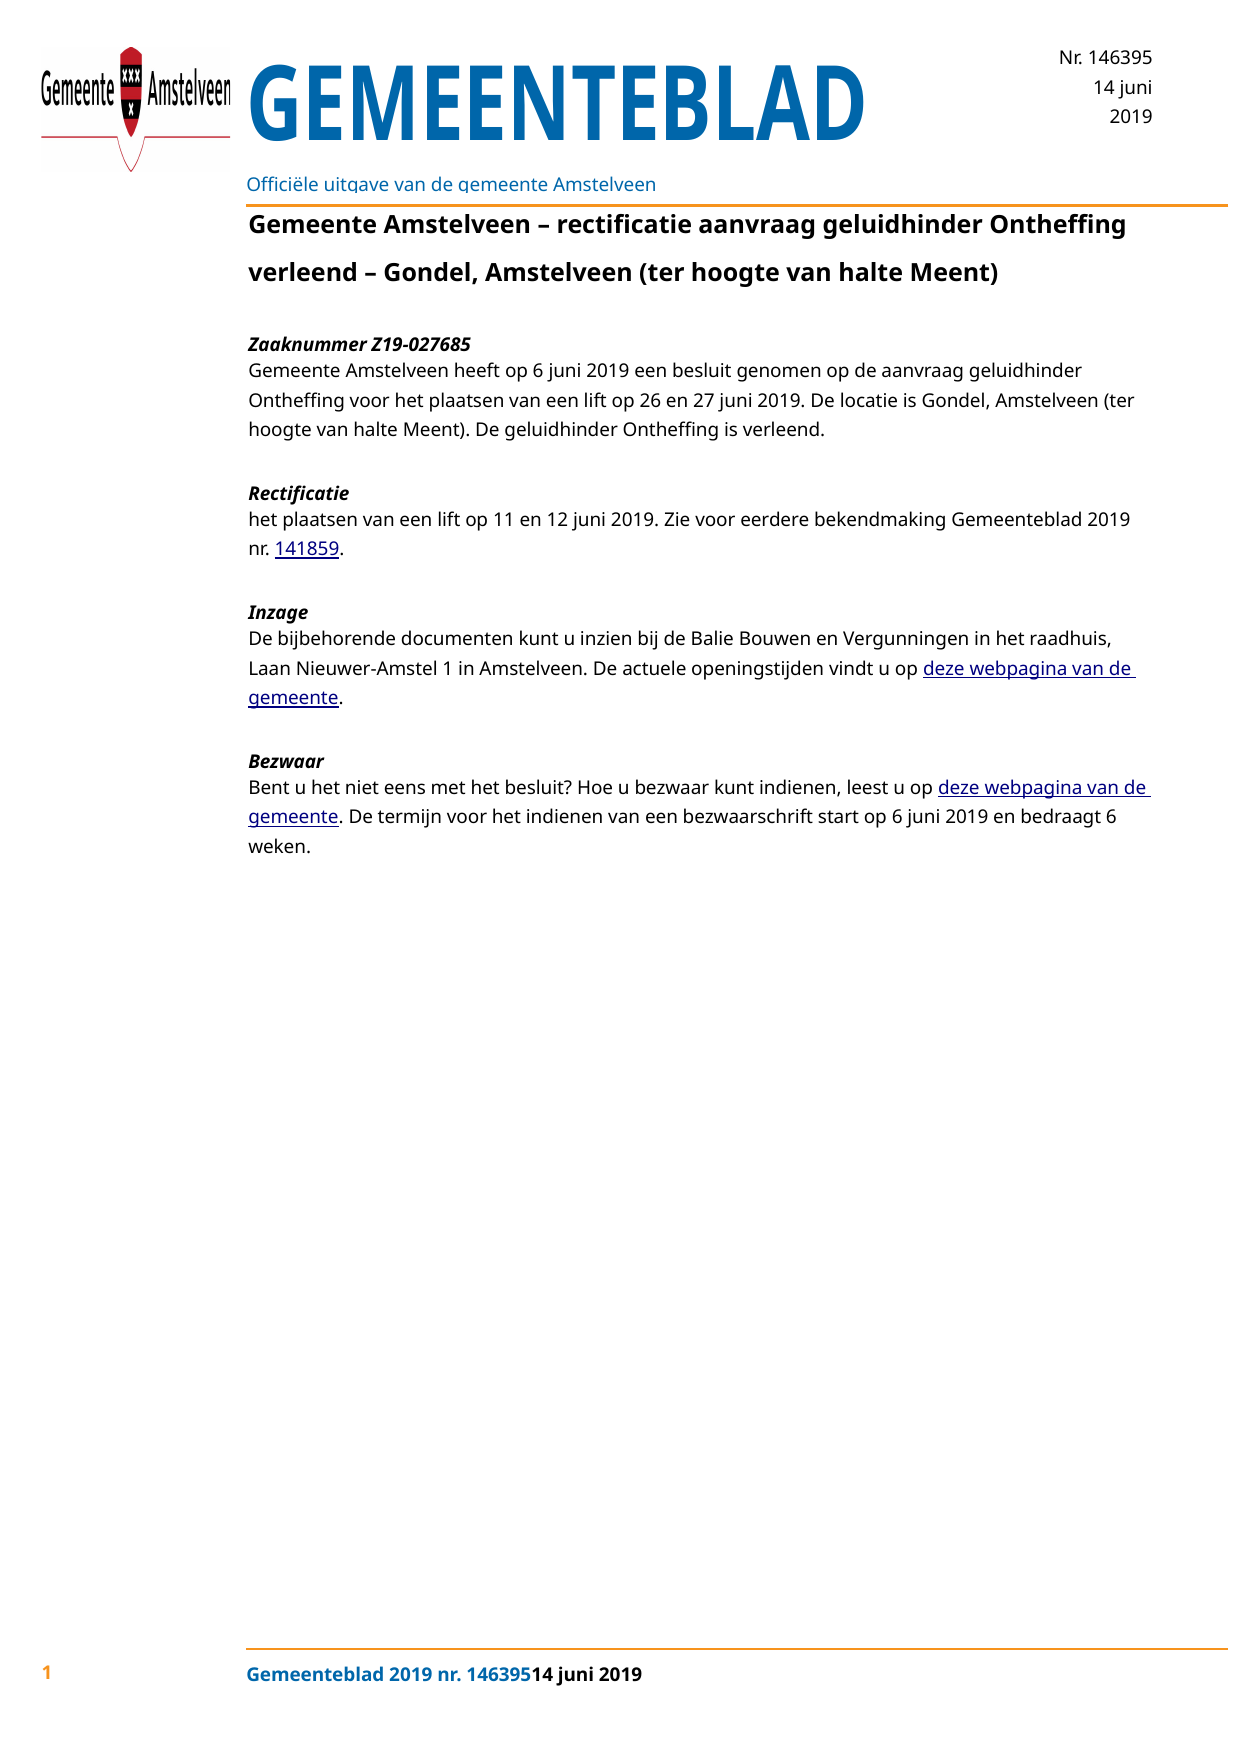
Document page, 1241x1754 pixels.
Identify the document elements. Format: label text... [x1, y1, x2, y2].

text Gemeente Amstelveen – rectificatie aanvraag geluidhinder Ontheffing verleend – Gondel, Amstelveen (ter hoogte van halte Meent) [248, 207, 1152, 288]
text Bent u het niet eens met het besluit? Hoe u bezwaar kunt indienen, leest u op deze webpagina van de gemeente. De termijn voor het indienen van een bezwaarschrift start op 6 juni 2019 en bedraagt 6 weken. [248, 774, 1152, 859]
text Rectificatie [248, 480, 1152, 506]
text Bezwaar [248, 748, 1152, 774]
picture [41, 47, 231, 172]
text Gemeente Amstelveen heeft op 6 juni 2019 een besluit genomen op de aanvraag geluidhinder Ontheffing voor het plaatsen van een lift op 26 en 27 juni 2019. De locatie is Gondel, Amstelveen (ter hoogte van halte Meent). De geluidhinder Ontheffing is verleend. [248, 357, 1152, 442]
text De bijbehorende documenten kunt u inzien bij de Balie Bouwen en Vergunningen in het raadhuis, Laan Nieuwer-Amstel 1 in Amstelveen. De actuele openingstijden vindt u op deze webpagina van de gemeente. [248, 625, 1152, 710]
text het plaatsen van een lift op 11 en 12 juni 2019. Zie voor eerdere bekendmaking Gemeenteblad 2019 nr. 141859. [248, 506, 1152, 561]
text Zaaknummer Z19-027685 [248, 331, 1152, 357]
text Inzage [248, 599, 1152, 625]
